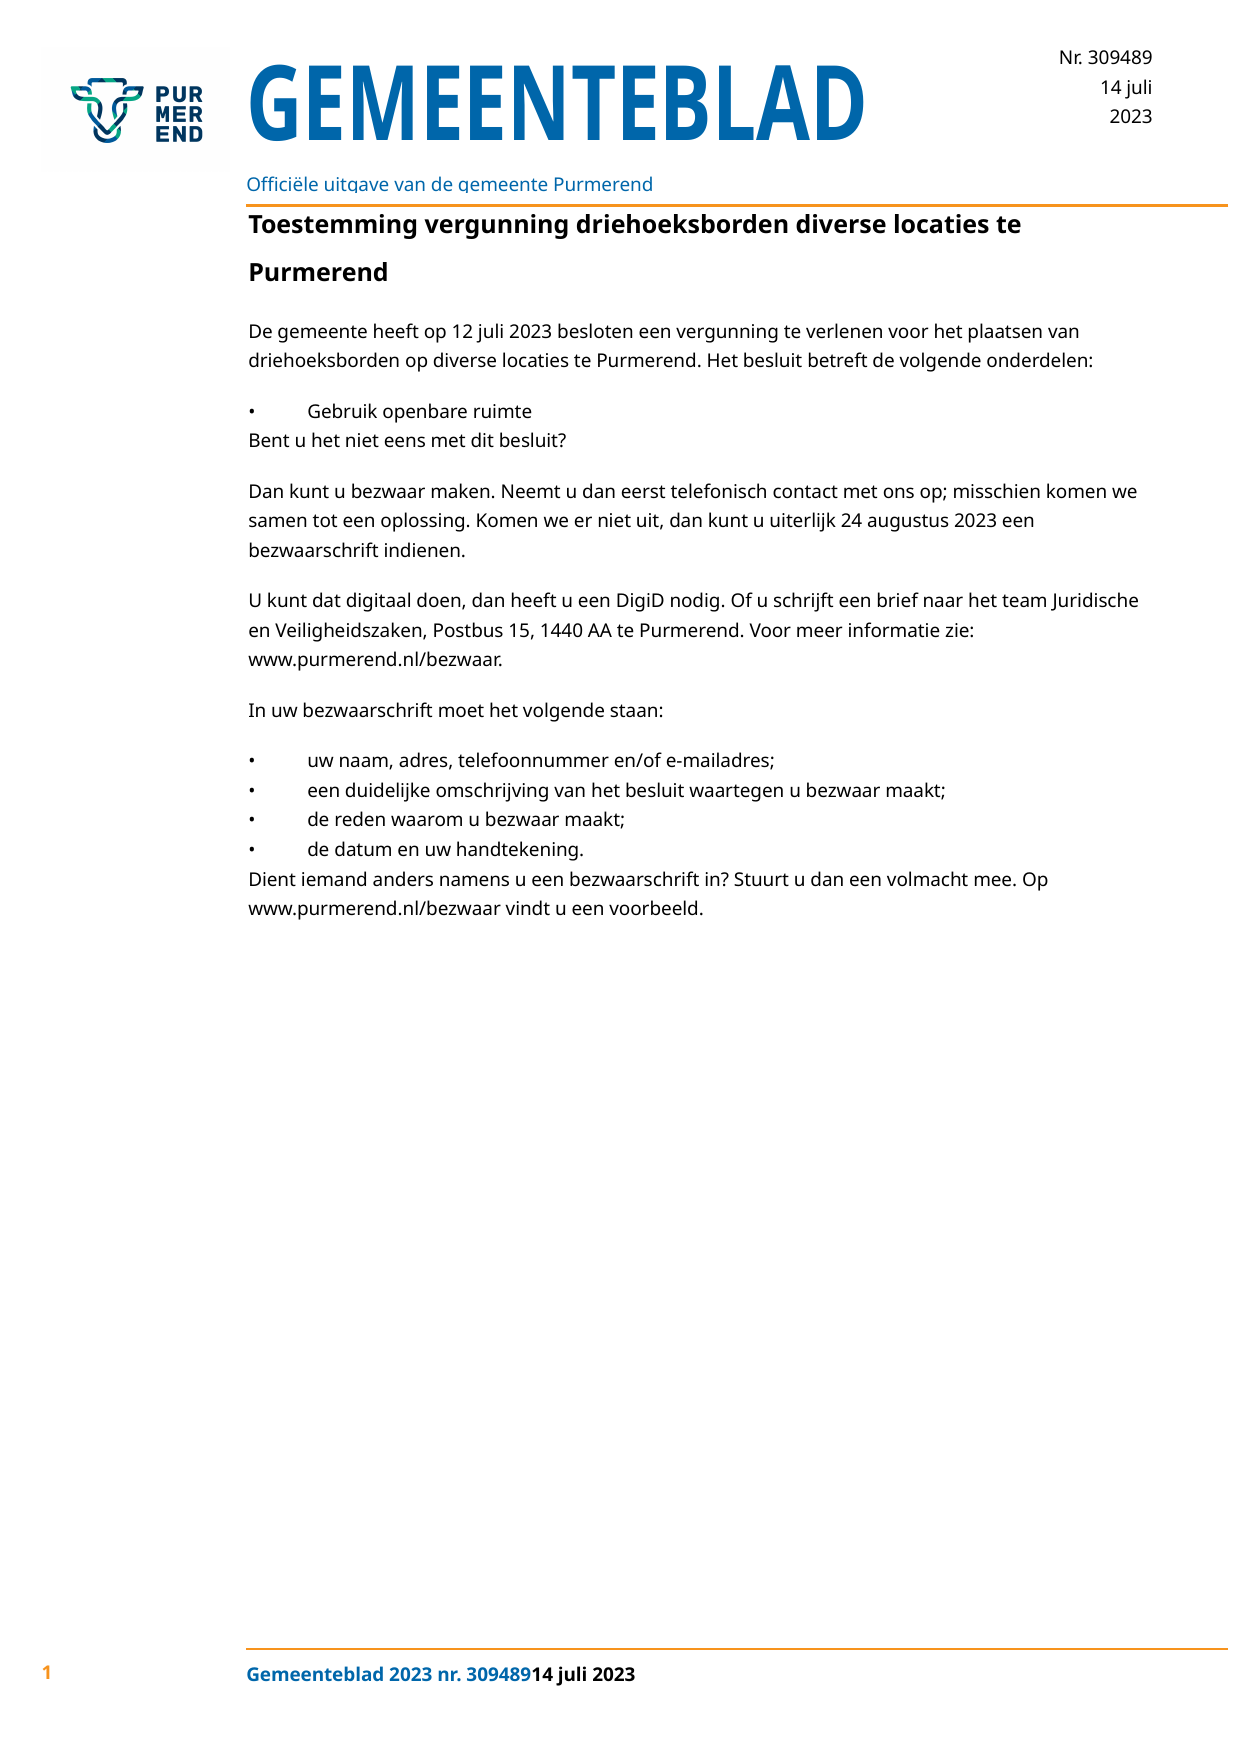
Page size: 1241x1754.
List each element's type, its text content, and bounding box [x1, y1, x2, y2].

text Dient iemand anders namens u een bezwaarschrift in? Stuurt u dan een volmacht mee. Op www.purmerend.nl/bezwaar vindt u een voorbeeld. [248, 866, 1152, 921]
text Toestemming vergunning driehoeksborden diverse locaties te Purmerend [248, 207, 1152, 288]
list een duidelijke omschrijving van het besluit waartegen u bezwaar maakt; [248, 777, 1152, 803]
list de reden waarom u bezwaar maakt; [248, 807, 1152, 832]
list uw naam, adres, telefoonnummer en/of e-mailadres; [248, 747, 1152, 773]
text Dan kunt u bezwaar maken. Neemt u dan eerst telefonisch contact met ons op; misschien komen we samen tot een oplossing. Komen we er niet uit, dan kunt u uiterlijk 24 augustus 2023 een bezwaarschrift indienen. [248, 478, 1152, 563]
picture [41, 47, 231, 172]
text De gemeente heeft op 12 juli 2023 besloten een vergunning te verlenen voor het plaatsen van driehoeksborden op diverse locaties te Purmerend. Het besluit betreft de volgende onderdelen: [248, 318, 1152, 373]
text U kunt dat digitaal doen, dan heeft u een DigiD nodig. Of u schrijft een brief naar het team Juridische en Veiligheidszaken, Postbus 15, 1440 AA te Purmerend. Voor meer informatie zie: www.purmerend.nl/bezwaar. [248, 587, 1152, 672]
text Bent u het niet eens met dit besluit? [248, 427, 1152, 453]
list de datum en uw handtekening. [248, 836, 1152, 862]
text In uw bezwaarschrift moet het volgende staan: [248, 697, 1152, 723]
list Gebruik openbare ruimte [248, 398, 1152, 424]
